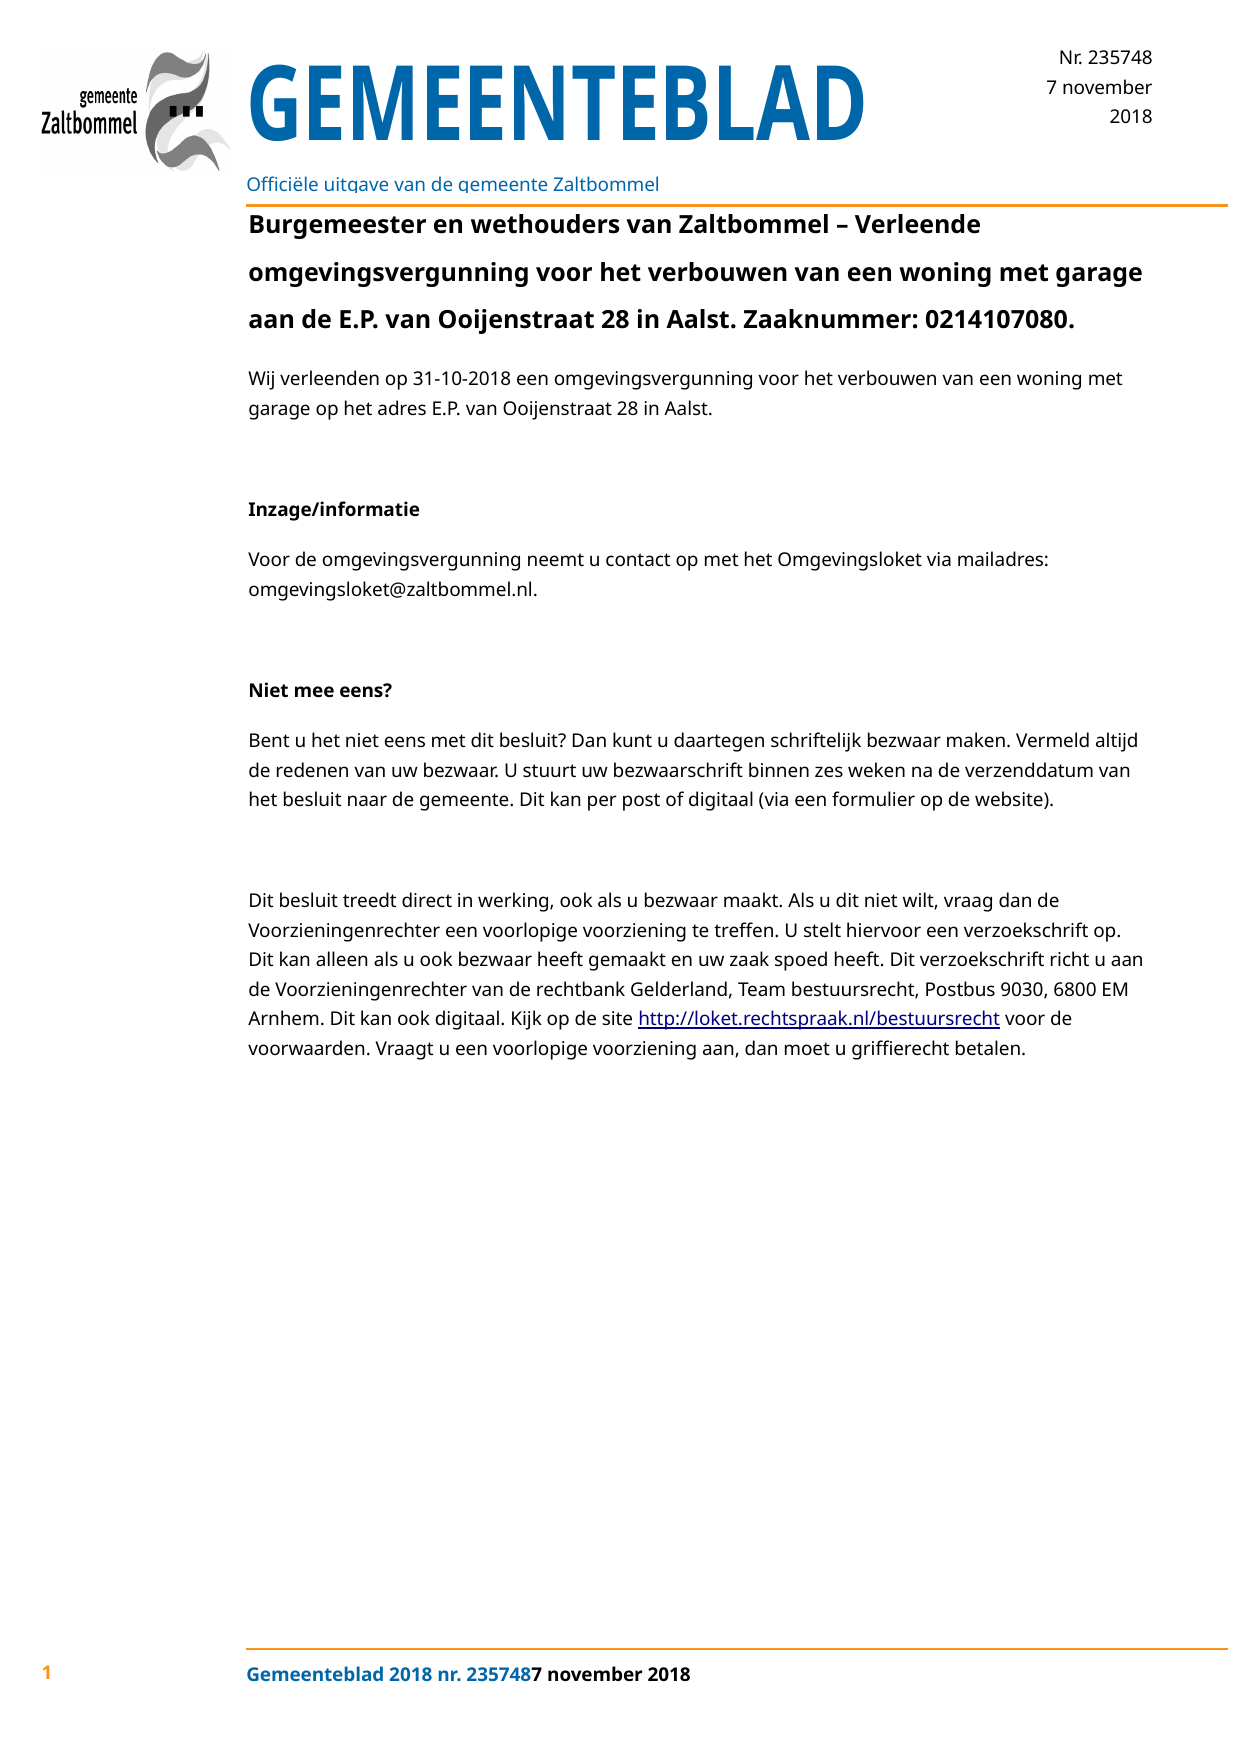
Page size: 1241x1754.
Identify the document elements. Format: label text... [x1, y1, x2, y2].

text Burgemeester en wethouders van Zaltbommel – Verleende omgevingsvergunning voor het verbouwen van een woning met garage aan de E.P. van Ooijenstraat 28 in Aalst. Zaaknummer: 0214107080. [248, 207, 1152, 336]
text Voor de omgevingsvergunning neemt u contact op met het Omgevingsloket via mailadres: omgevingsloket@zaltbommel.nl. [248, 546, 1152, 602]
text Bent u het niet eens met dit besluit? Dan kunt u daartegen schriftelijk bezwaar maken. Vermeld altijd de redenen van uw bezwaar. U stuurt uw bezwaarschrift binnen zes weken na de verzenddatum van het besluit naar de gemeente. Dit kan per post of digitaal (via een formulier op de website). [248, 727, 1152, 812]
text Niet mee eens? [248, 677, 1152, 702]
text Dit besluit treedt direct in werking, ook als u bezwaar maakt. Als u dit niet wilt, vraag dan de Voorzieningenrechter een voorlopige voorziening te treffen. U stelt hiervoor een verzoekschrift op. Dit kan alleen als u ook bezwaar heeft gemaakt en uw zaak spoed heeft. Dit verzoekschrift richt u aan de Voorzieningenrechter van de rechtbank Gelderland, Team bestuursrecht, Postbus 9030, 6800 EM Arnhem. Dit kan ook digitaal. Kijk op de site http://loket.rechtspraak.nl/bestuursrecht voor de voorwaarden. Vraagt u een voorlopige voorziening aan, dan moet u griffierecht betalen. [248, 887, 1152, 1061]
text Wij verleenden op 31-10-2018 een omgevingsvergunning voor het verbouwen van een woning met garage op het adres E.P. van Ooijenstraat 28 in Aalst. [248, 366, 1152, 421]
text Inzage/informatie [248, 496, 1152, 522]
picture [41, 47, 231, 172]
